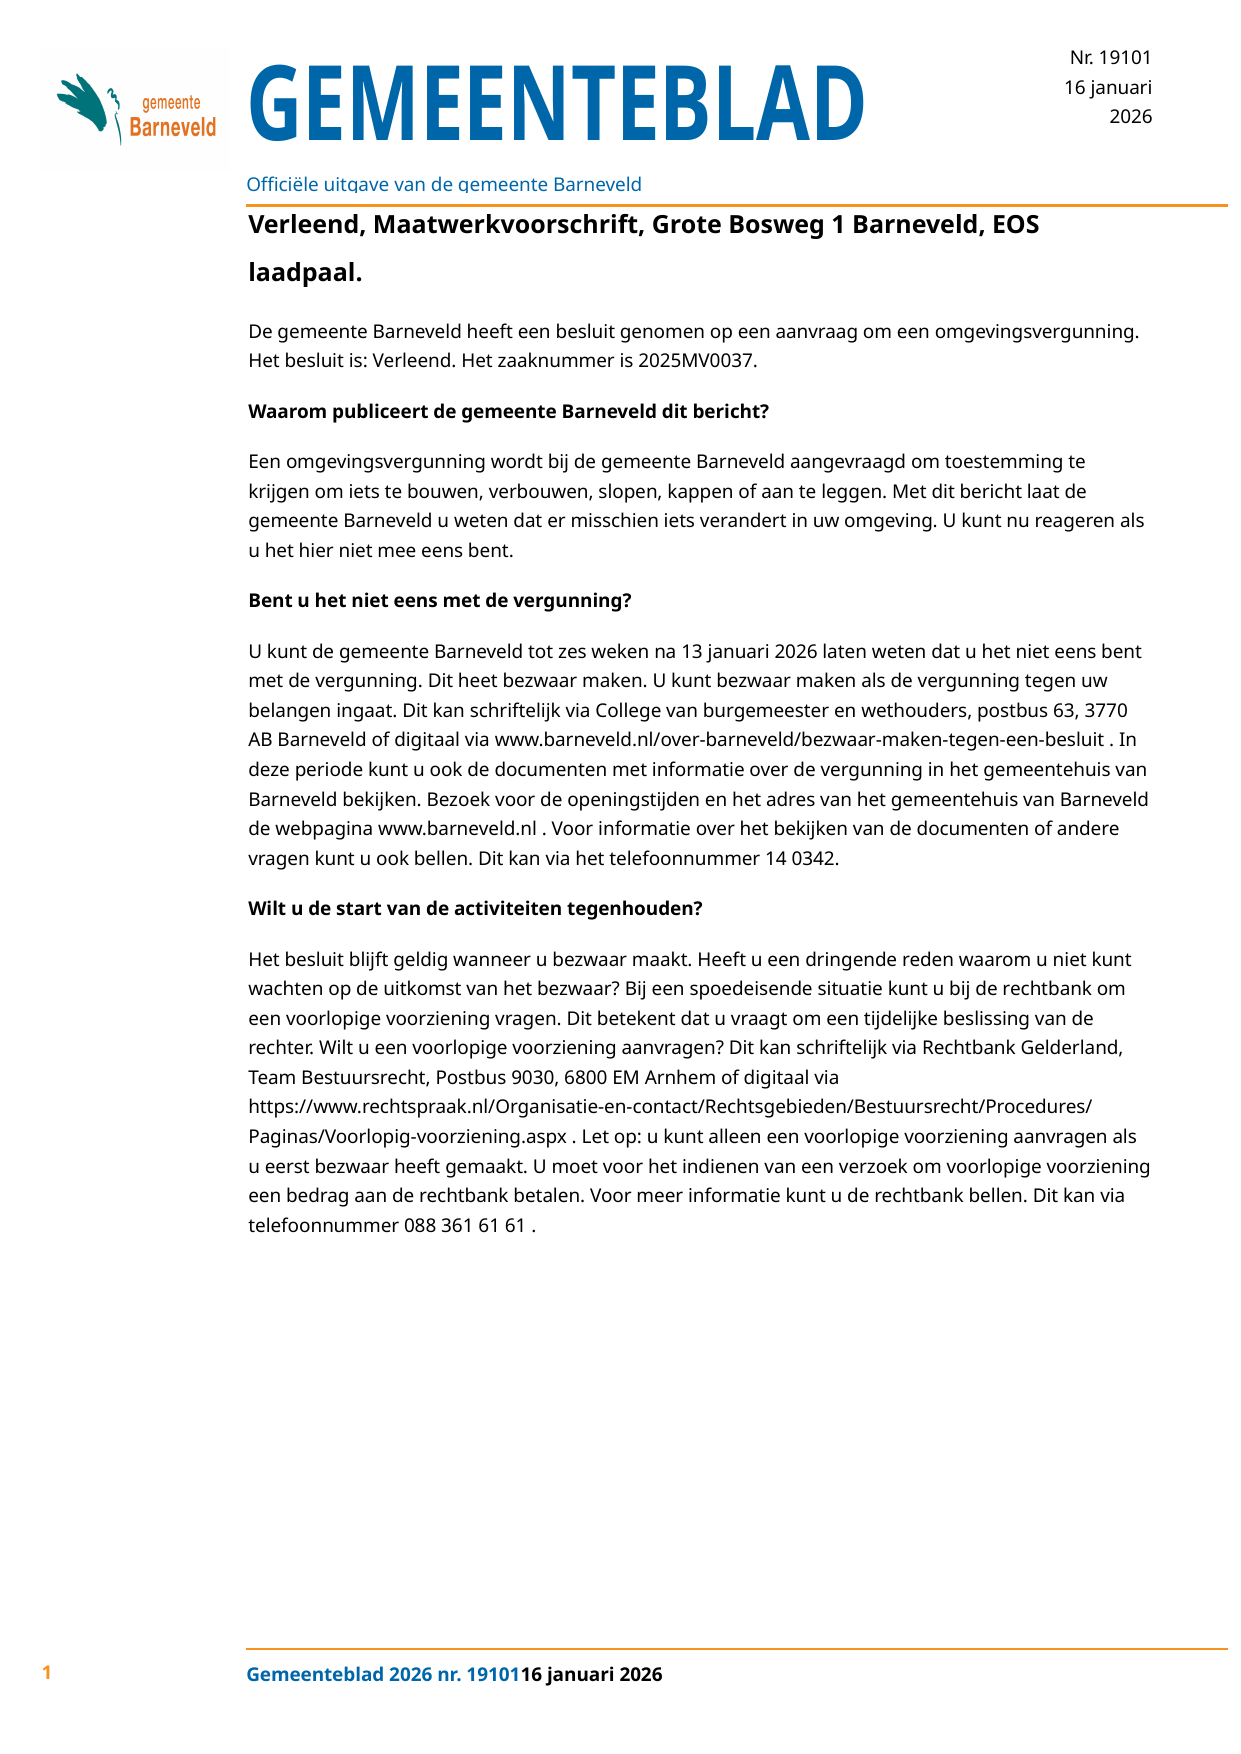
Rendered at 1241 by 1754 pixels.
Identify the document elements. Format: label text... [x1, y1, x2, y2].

text U kunt de gemeente Barneveld tot zes weken na 13 januari 2026 laten weten dat u het niet eens bent met de vergunning. Dit heet bezwaar maken. U kunt bezwaar maken als de vergunning tegen uw belangen ingaat. Dit kan schriftelijk via College van burgemeester en wethouders, postbus 63, 3770 AB Barneveld of digitaal via www.barneveld.nl/over-barneveld/bezwaar-maken-tegen-een-besluit . In deze periode kunt u ook de documenten met informatie over de vergunning in het gemeentehuis van Barneveld bekijken. Bezoek voor de openingstijden en het adres van het gemeentehuis van Barneveld de webpagina www.barneveld.nl . Voor informatie over het bekijken van de documenten of andere vragen kunt u ook bellen. Dit kan via het telefoonnummer 14 0342. [248, 638, 1152, 871]
text Het besluit blijft geldig wanneer u bezwaar maakt. Heeft u een dringende reden waarom u niet kunt wachten op de uitkomst van het bezwaar? Bij een spoedeisende situatie kunt u bij de rechtbank om een voorlopige voorziening vragen. Dit betekent dat u vraagt om een tijdelijke beslissing van de rechter. Wilt u een voorlopige voorziening aanvragen? Dit kan schriftelijk via Rechtbank Gelderland, Team Bestuursrecht, Postbus 9030, 6800 EM Arnhem of digitaal via https://www.rechtspraak.nl/Organisatie-en-contact/Rechtsgebieden/Bestuursrecht/Procedures/Paginas/Voorlopig-voorziening.aspx . Let op: u kunt alleen een voorlopige voorziening aanvragen als u eerst bezwaar heeft gemaakt. U moet voor het indienen van een verzoek om voorlopige voorziening een bedrag aan de rechtbank betalen. Voor meer informatie kunt u de rechtbank bellen. Dit kan via telefoonnummer 088 361 61 61 . [248, 946, 1152, 1238]
text Waarom publiceert de gemeente Barneveld dit bericht? [248, 398, 1152, 424]
text Een omgevingsvergunning wordt bij de gemeente Barneveld aangevraagd om toestemming te krijgen om iets te bouwen, verbouwen, slopen, kappen of aan te leggen. Met dit bericht laat de gemeente Barneveld u weten dat er misschien iets verandert in uw omgeving. U kunt nu reageren als u het hier niet mee eens bent. [248, 448, 1152, 563]
text De gemeente Barneveld heeft een besluit genomen op een aanvraag om een omgevingsvergunning. Het besluit is: Verleend. Het zaaknummer is 2025MV0037. [248, 318, 1152, 373]
picture [41, 47, 231, 172]
text Verleend, Maatwerkvoorschrift, Grote Bosweg 1 Barneveld, EOS laadpaal. [248, 207, 1152, 288]
text Bent u het niet eens met de vergunning? [248, 587, 1152, 613]
text Wilt u de start van de activiteiten tegenhouden? [248, 895, 1152, 921]
